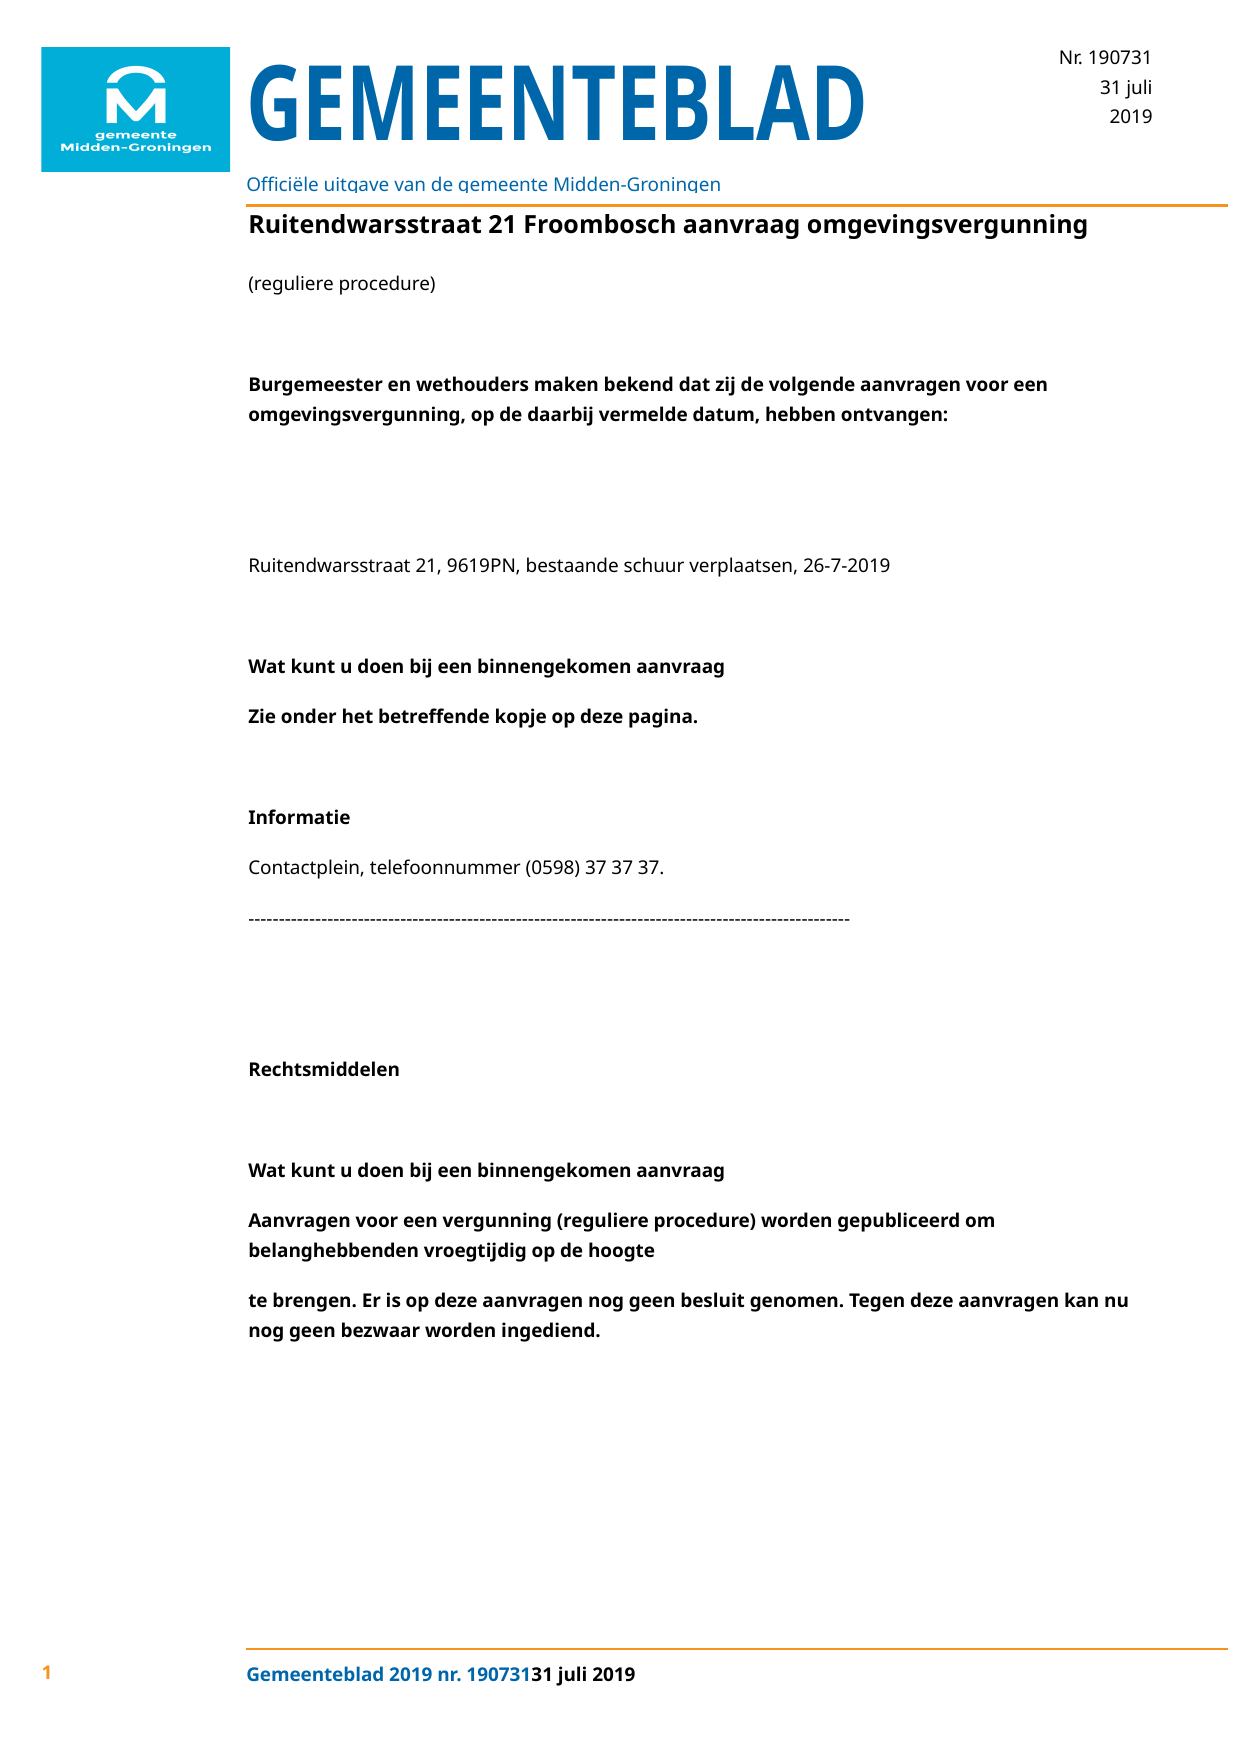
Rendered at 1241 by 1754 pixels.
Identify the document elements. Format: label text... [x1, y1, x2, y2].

text te brengen. Er is op deze aanvragen nog geen besluit genomen. Tegen deze aanvragen kan nu nog geen bezwaar worden ingediend. [248, 1287, 1152, 1343]
text Ruitendwarsstraat 21 Froombosch aanvraag omgevingsvergunning [248, 207, 1152, 241]
text Ruitendwarsstraat 21, 9619PN, bestaande schuur verplaatsen, 26-7-2019 [248, 552, 1152, 578]
text Wat kunt u doen bij een binnengekomen aanvraag [248, 1157, 1152, 1183]
text Informatie [248, 804, 1152, 830]
picture [184, 146, 190, 153]
picture [108, 66, 164, 82]
text --------------------------------------------------------------------------------------------------- [248, 905, 1152, 931]
text Contactplein, telefoonnummer (0598) 37 37 37. [248, 854, 1152, 880]
text Wat kunt u doen bij een binnengekomen aanvraag [248, 653, 1152, 678]
text Aanvragen voor een vergunning (reguliere procedure) worden gepubliceerd om belanghebbenden vroegtijdig op de hoogte [248, 1207, 1152, 1263]
text Burgemeester en wethouders maken bekend dat zij de volgende aanvragen voor een omgevingsvergunning, op de daarbij vermelde datum, hebben ontvangen: [248, 371, 1152, 426]
text Rechtsmiddelen [248, 1056, 1152, 1082]
picture [107, 89, 165, 122]
text Zie onder het betreffende kopje op deze pagina. [248, 703, 1152, 729]
text (reguliere procedure) [248, 270, 1152, 296]
